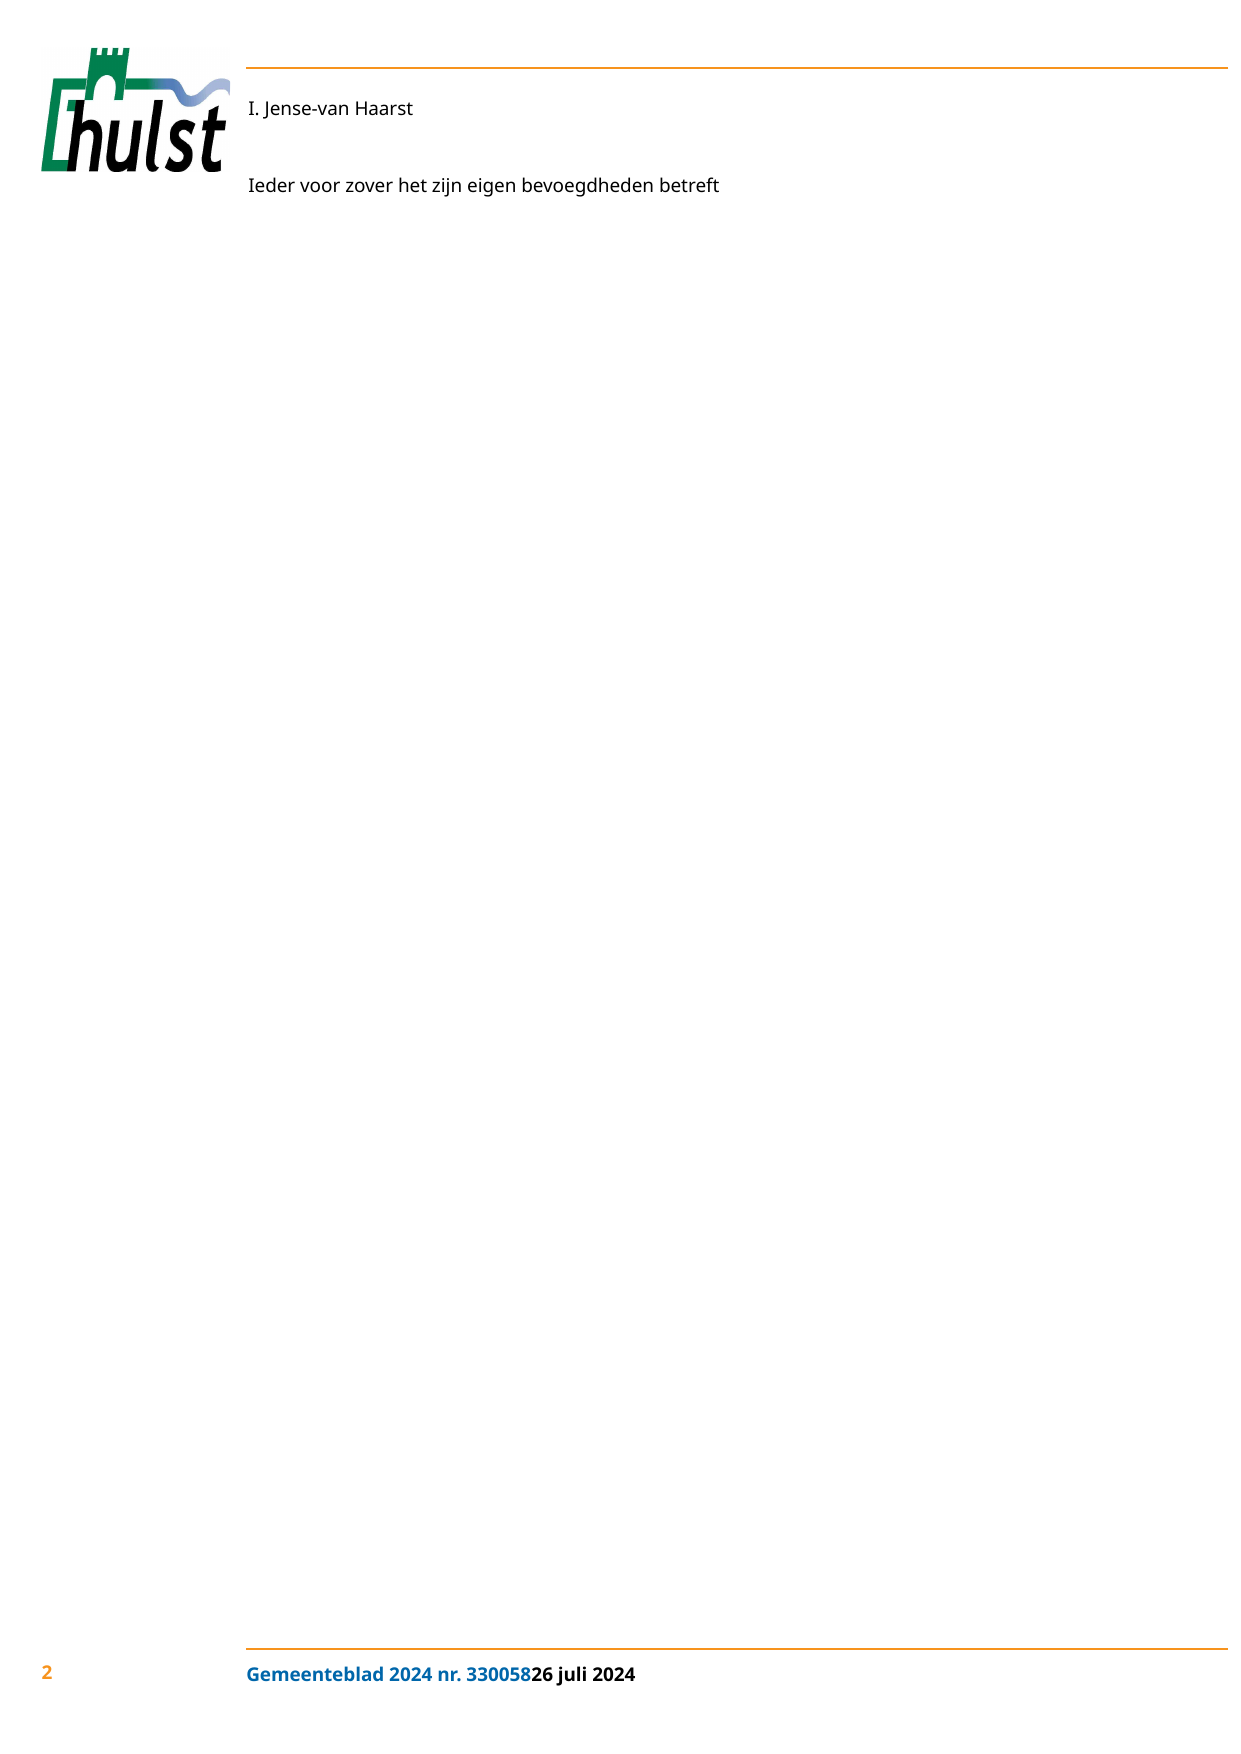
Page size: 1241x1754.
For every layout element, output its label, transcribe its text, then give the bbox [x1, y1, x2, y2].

text I. Jense-van Haarst [248, 95, 1152, 121]
picture [41, 47, 231, 172]
text Ieder voor zover het zijn eigen bevoegdheden betreft [248, 172, 1152, 198]
